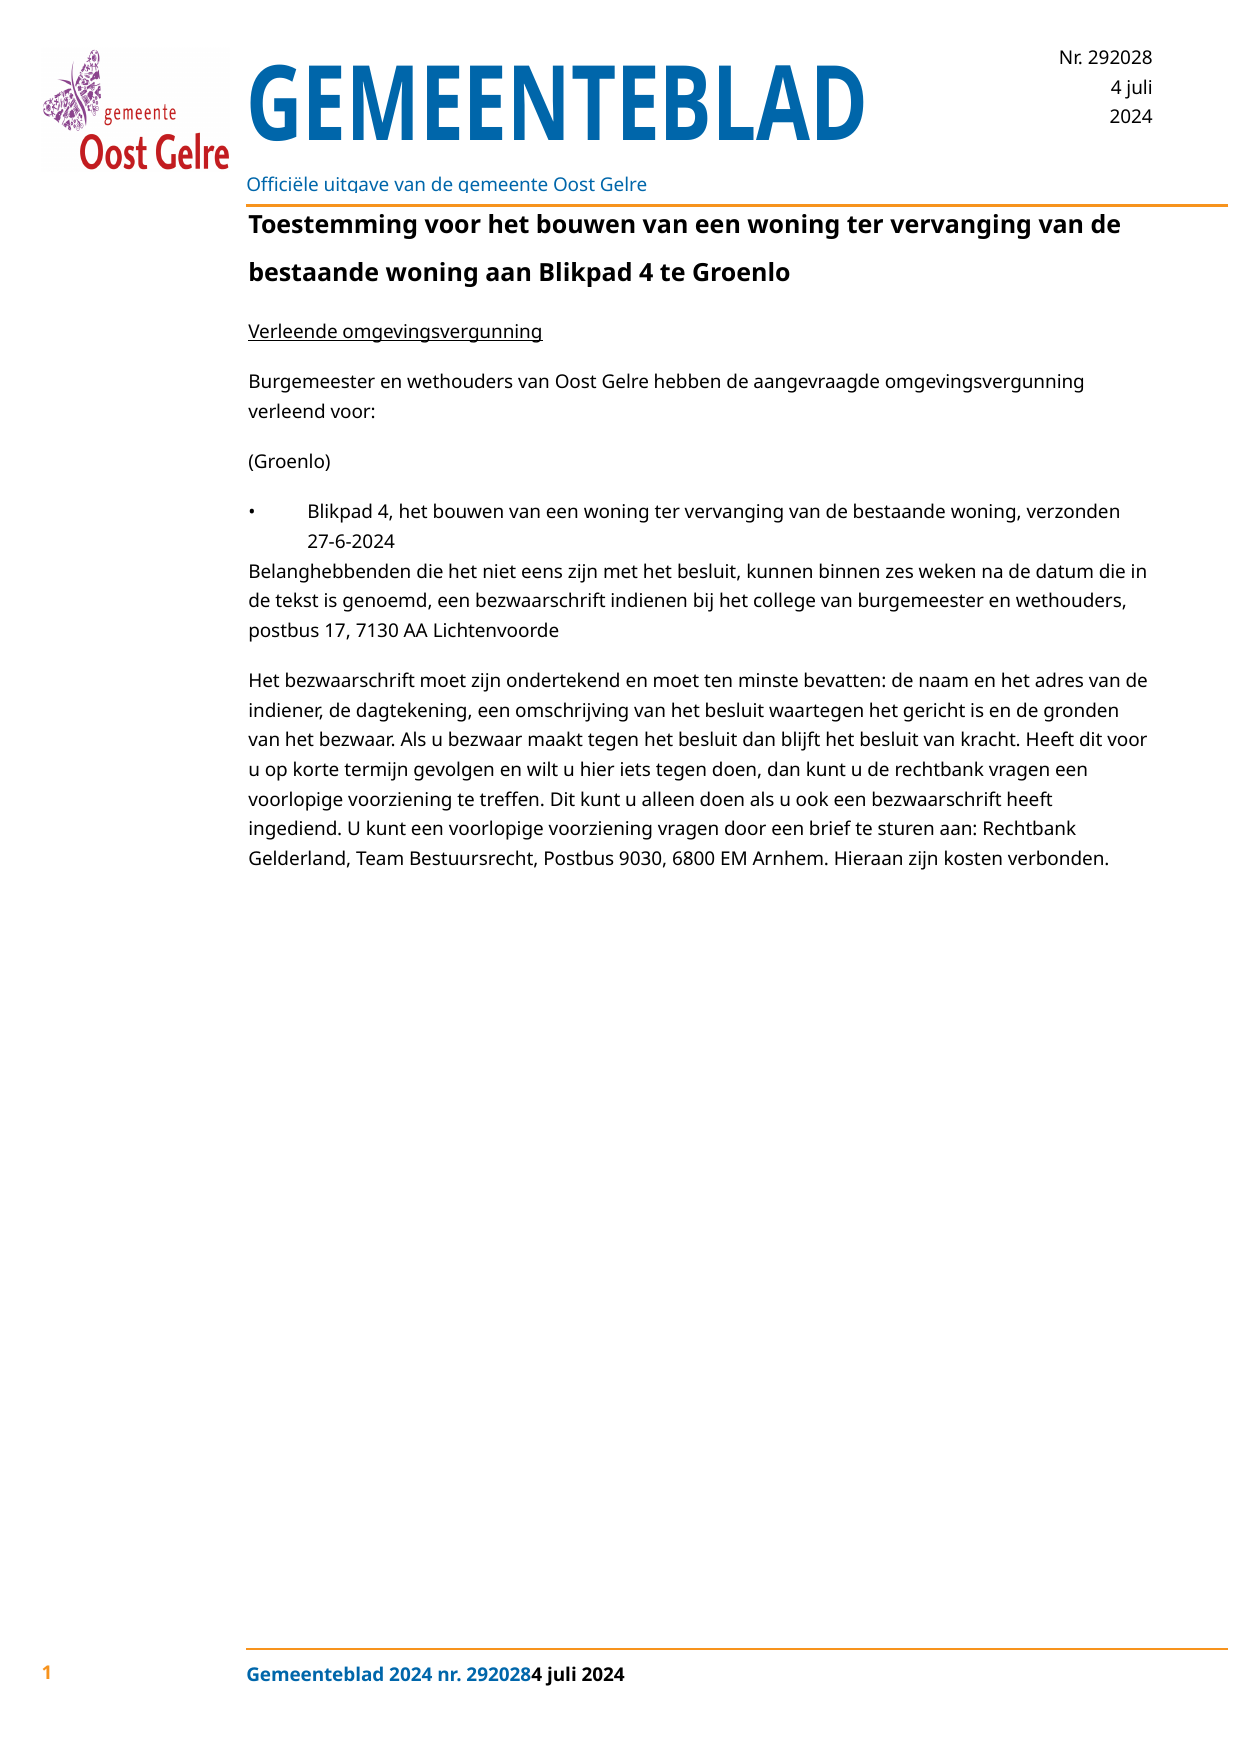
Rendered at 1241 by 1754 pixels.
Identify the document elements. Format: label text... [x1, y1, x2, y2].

text Belanghebbenden die het niet eens zijn met het besluit, kunnen binnen zes weken na de datum die in de tekst is genoemd, een bezwaarschrift indienen bij het college van burgemeester en wethouders, postbus 17, 7130 AA Lichtenvoorde [248, 558, 1152, 643]
text Het bezwaarschrift moet zijn ondertekend en moet ten minste bevatten: de naam en het adres van de indiener, de dagtekening, een omschrijving van het besluit waartegen het gericht is en de gronden van het bezwaar. Als u bezwaar maakt tegen het besluit dan blijft het besluit van kracht. Heeft dit voor u op korte termijn gevolgen en wilt u hier iets tegen doen, dan kunt u de rechtbank vragen een voorlopige voorziening te treffen. Dit kunt u alleen doen als u ook een bezwaarschrift heeft ingediend. U kunt een voorlopige voorziening vragen door een brief te sturen aan: Rechtbank Gelderland, Team Bestuursrecht, Postbus 9030, 6800 EM Arnhem. Hieraan zijn kosten verbonden. [248, 667, 1152, 871]
picture [41, 47, 231, 172]
text Toestemming voor het bouwen van een woning ter vervanging van de bestaande woning aan Blikpad 4 te Groenlo [248, 207, 1152, 288]
list Blikpad 4, het bouwen van een woning ter vervanging van de bestaande woning, verzonden 27-6-2024 [248, 499, 1152, 554]
text (Groenlo) [248, 448, 1152, 474]
text Burgemeester en wethouders van Oost Gelre hebben de aangevraagde omgevingsvergunning verleend voor: [248, 368, 1152, 424]
text Verleende omgevingsvergunning [248, 318, 1152, 344]
